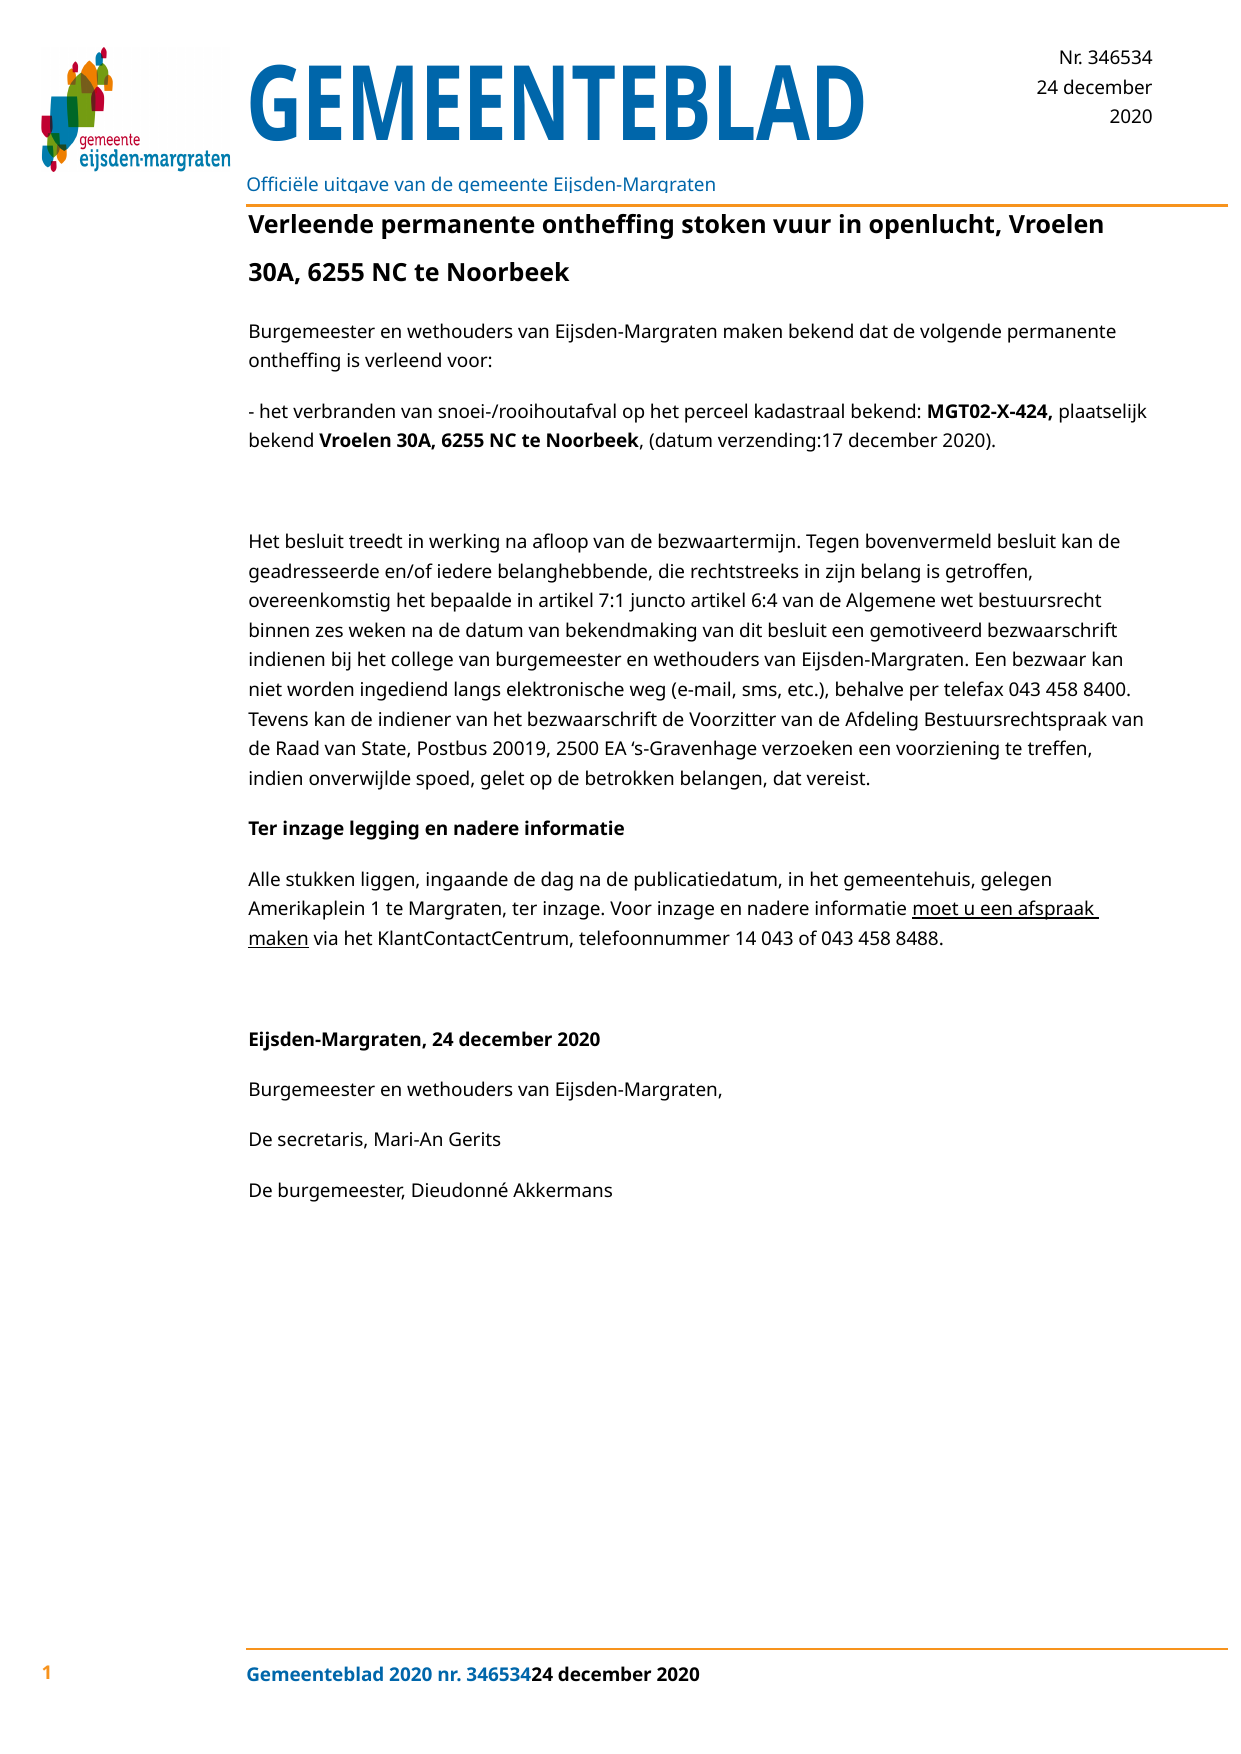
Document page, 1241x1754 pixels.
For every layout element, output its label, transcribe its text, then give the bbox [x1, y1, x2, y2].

text Burgemeester en wethouders van Eijsden-Margraten maken bekend dat de volgende permanente ontheffing is verleend voor: [248, 318, 1152, 373]
text Ter inzage legging en nadere informatie [248, 815, 1152, 841]
picture [41, 47, 231, 172]
text De burgemeester, Dieudonné Akkermans [248, 1177, 1152, 1203]
text Het besluit treedt in werking na afloop van de bezwaartermijn. Tegen bovenvermeld besluit kan de geadresseerde en/of iedere belanghebbende, die rechtstreeks in zijn belang is getroffen, overeenkomstig het bepaalde in artikel 7:1 juncto artikel 6:4 van de Algemene wet bestuursrecht binnen zes weken na de datum van bekendmaking van dit besluit een gemotiveerd bezwaarschrift indienen bij het college van burgemeester en wethouders van Eijsden-Margraten. Een bezwaar kan niet worden ingediend langs elektronische weg (e-mail, sms, etc.), behalve per telefax 043 458 8400. Tevens kan de indiener van het bezwaarschrift de Voorzitter van de Afdeling Bestuursrechtspraak van de Raad van State, Postbus 20019, 2500 EA ‘s-Gravenhage verzoeken een voorziening te treffen, indien onverwijlde spoed, gelet op de betrokken belangen, dat vereist. [248, 528, 1152, 791]
text Burgemeester en wethouders van Eijsden-Margraten, [248, 1076, 1152, 1102]
text De secretaris, Mari-An Gerits [248, 1127, 1152, 1152]
text Verleende permanente ontheffing stoken vuur in openlucht, Vroelen 30A, 6255 NC te Noorbeek [248, 207, 1152, 288]
text - het verbranden van snoei-/rooihoutafval op het perceel kadastraal bekend: MGT02-X-424, plaatselijk bekend Vroelen 30A, 6255 NC te Noorbeek, (datum verzending:17 december 2020). [248, 398, 1152, 453]
text Eijsden-Margraten, 24 december 2020 [248, 1026, 1152, 1052]
text Alle stukken liggen, ingaande de dag na de publicatiedatum, in het gemeentehuis, gelegen Amerikaplein 1 te Margraten, ter inzage. Voor inzage en nadere informatie moet u een afspraak maken via het KlantContactCentrum, telefoonnummer 14 043 of 043 458 8488. [248, 866, 1152, 951]
